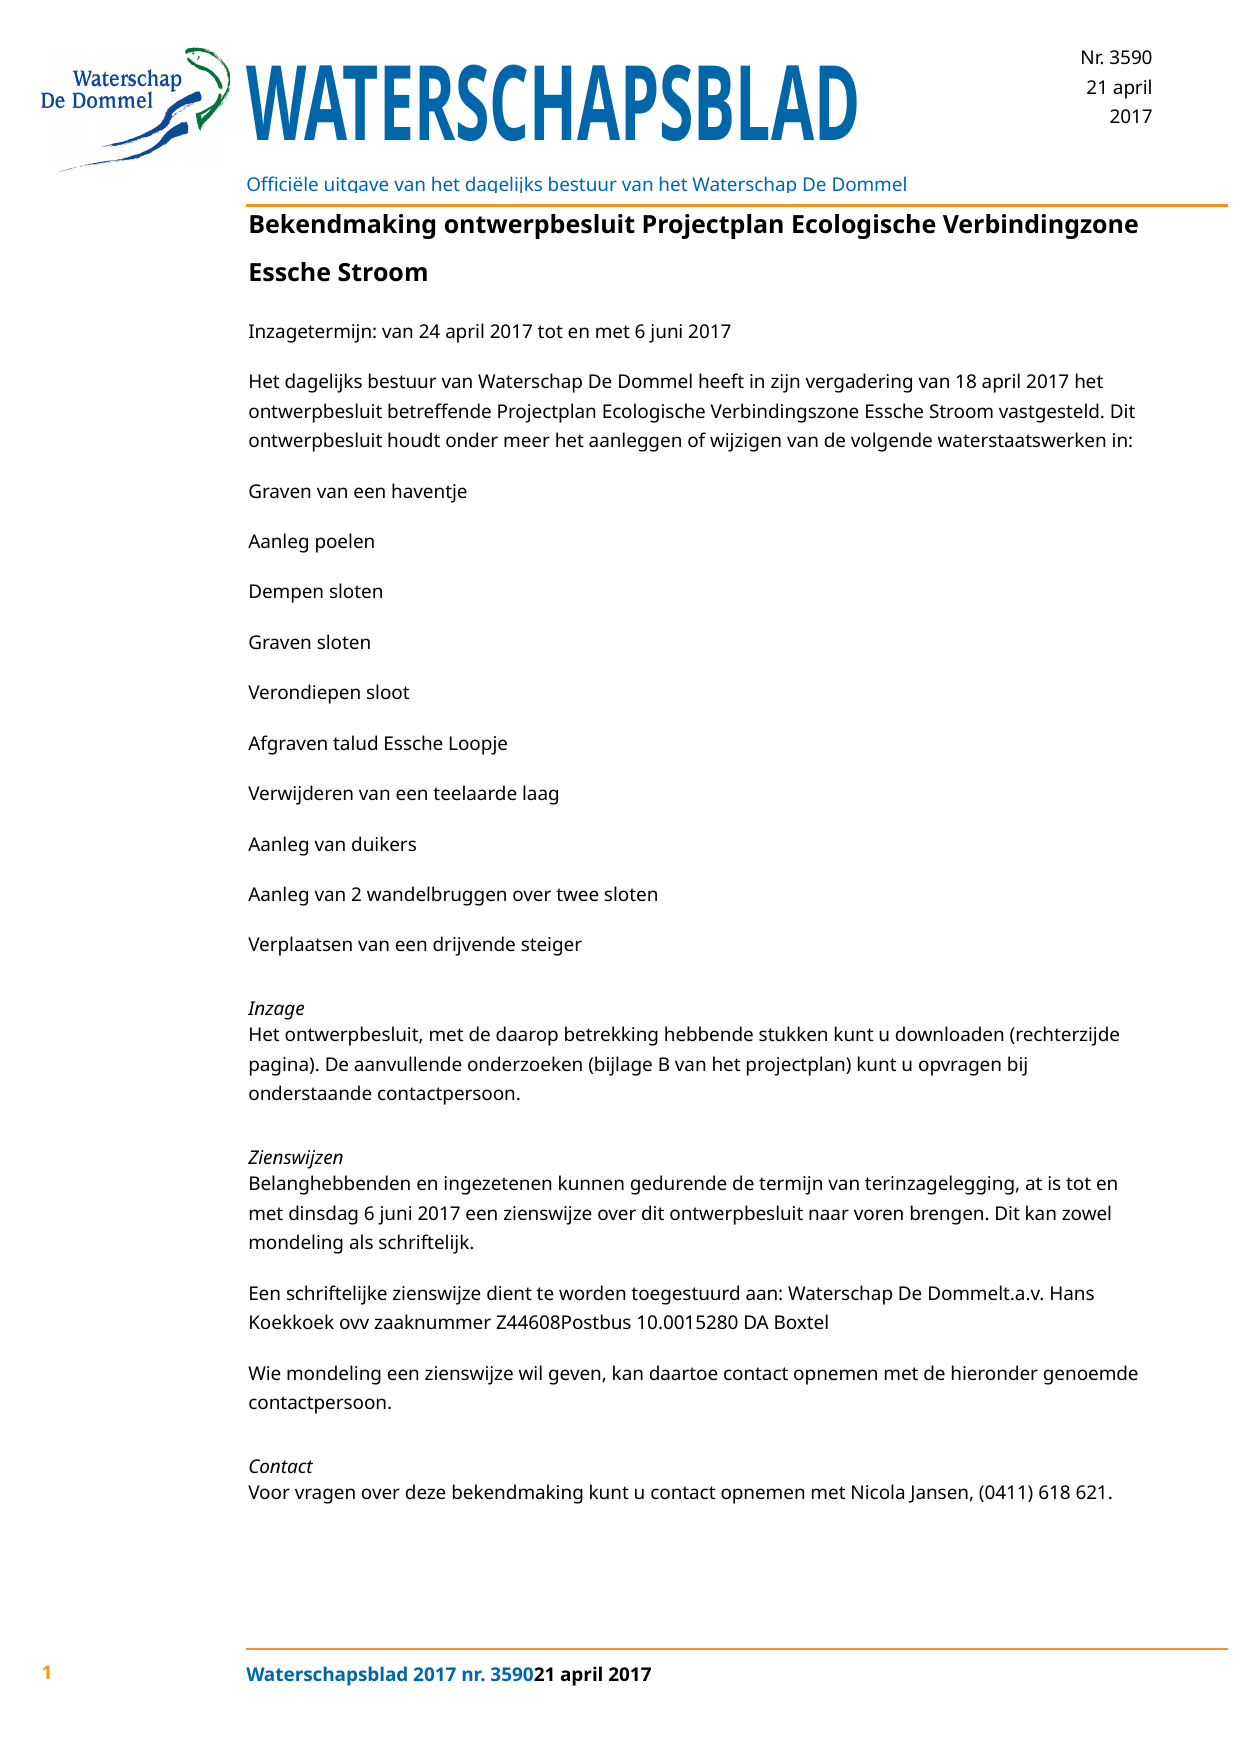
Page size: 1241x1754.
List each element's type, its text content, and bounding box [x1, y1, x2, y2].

text Aanleg poelen [248, 528, 1152, 554]
text Aanleg van duikers [248, 831, 1152, 857]
text Inzagetermijn: van 24 april 2017 tot en met 6 juni 2017 [248, 318, 1152, 344]
text Een schriftelijke zienswijze dient te worden toegestuurd aan: Waterschap De Dommelt.a.v. Hans Koekkoek ovv zaaknummer Z44608Postbus 10.0015280 DA Boxtel [248, 1280, 1152, 1335]
text Verplaatsen van een drijvende steiger [248, 932, 1152, 957]
text Belanghebbenden en ingezetenen kunnen gedurende de termijn van terinzagelegging, at is tot en met dinsdag 6 juni 2017 een zienswijze over dit ontwerpbesluit naar voren brengen. Dit kan zowel mondeling als schriftelijk. [248, 1170, 1152, 1255]
picture [41, 47, 231, 172]
text Het dagelijks bestuur van Waterschap De Dommel heeft in zijn vergadering van 18 april 2017 het ontwerpbesluit betreffende Projectplan Ecologische Verbindingszone Essche Stroom vastgesteld. Dit ontwerpbesluit houdt onder meer het aanleggen of wijzigen van de volgende waterstaatswerken in: [248, 368, 1152, 453]
text Contact [248, 1453, 1152, 1479]
text Inzage [248, 996, 1152, 1021]
text Verwijderen van een teelaarde laag [248, 780, 1152, 806]
text Verondiepen sloot [248, 679, 1152, 705]
text Het ontwerpbesluit, met de daarop betrekking hebbende stukken kunt u downloaden (rechterzijde pagina). De aanvullende onderzoeken (bijlage B van het projectplan) kunt u opvragen bij onderstaande contactpersoon. [248, 1021, 1152, 1106]
text Graven sloten [248, 629, 1152, 655]
text Afgraven talud Essche Loopje [248, 730, 1152, 756]
text Bekendmaking ontwerpbesluit Projectplan Ecologische Verbindingzone Essche Stroom [248, 207, 1152, 288]
text Voor vragen over deze bekendmaking kunt u contact opnemen met Nicola Jansen, (0411) 618 621. [248, 1479, 1152, 1505]
text Zienswijzen [248, 1144, 1152, 1170]
text Graven van een haventje [248, 478, 1152, 504]
text Wie mondeling een zienswijze wil geven, kan daartoe contact opnemen met de hieronder genoemde contactpersoon. [248, 1360, 1152, 1415]
text Aanleg van 2 wandelbruggen over twee sloten [248, 881, 1152, 907]
text Dempen sloten [248, 579, 1152, 604]
